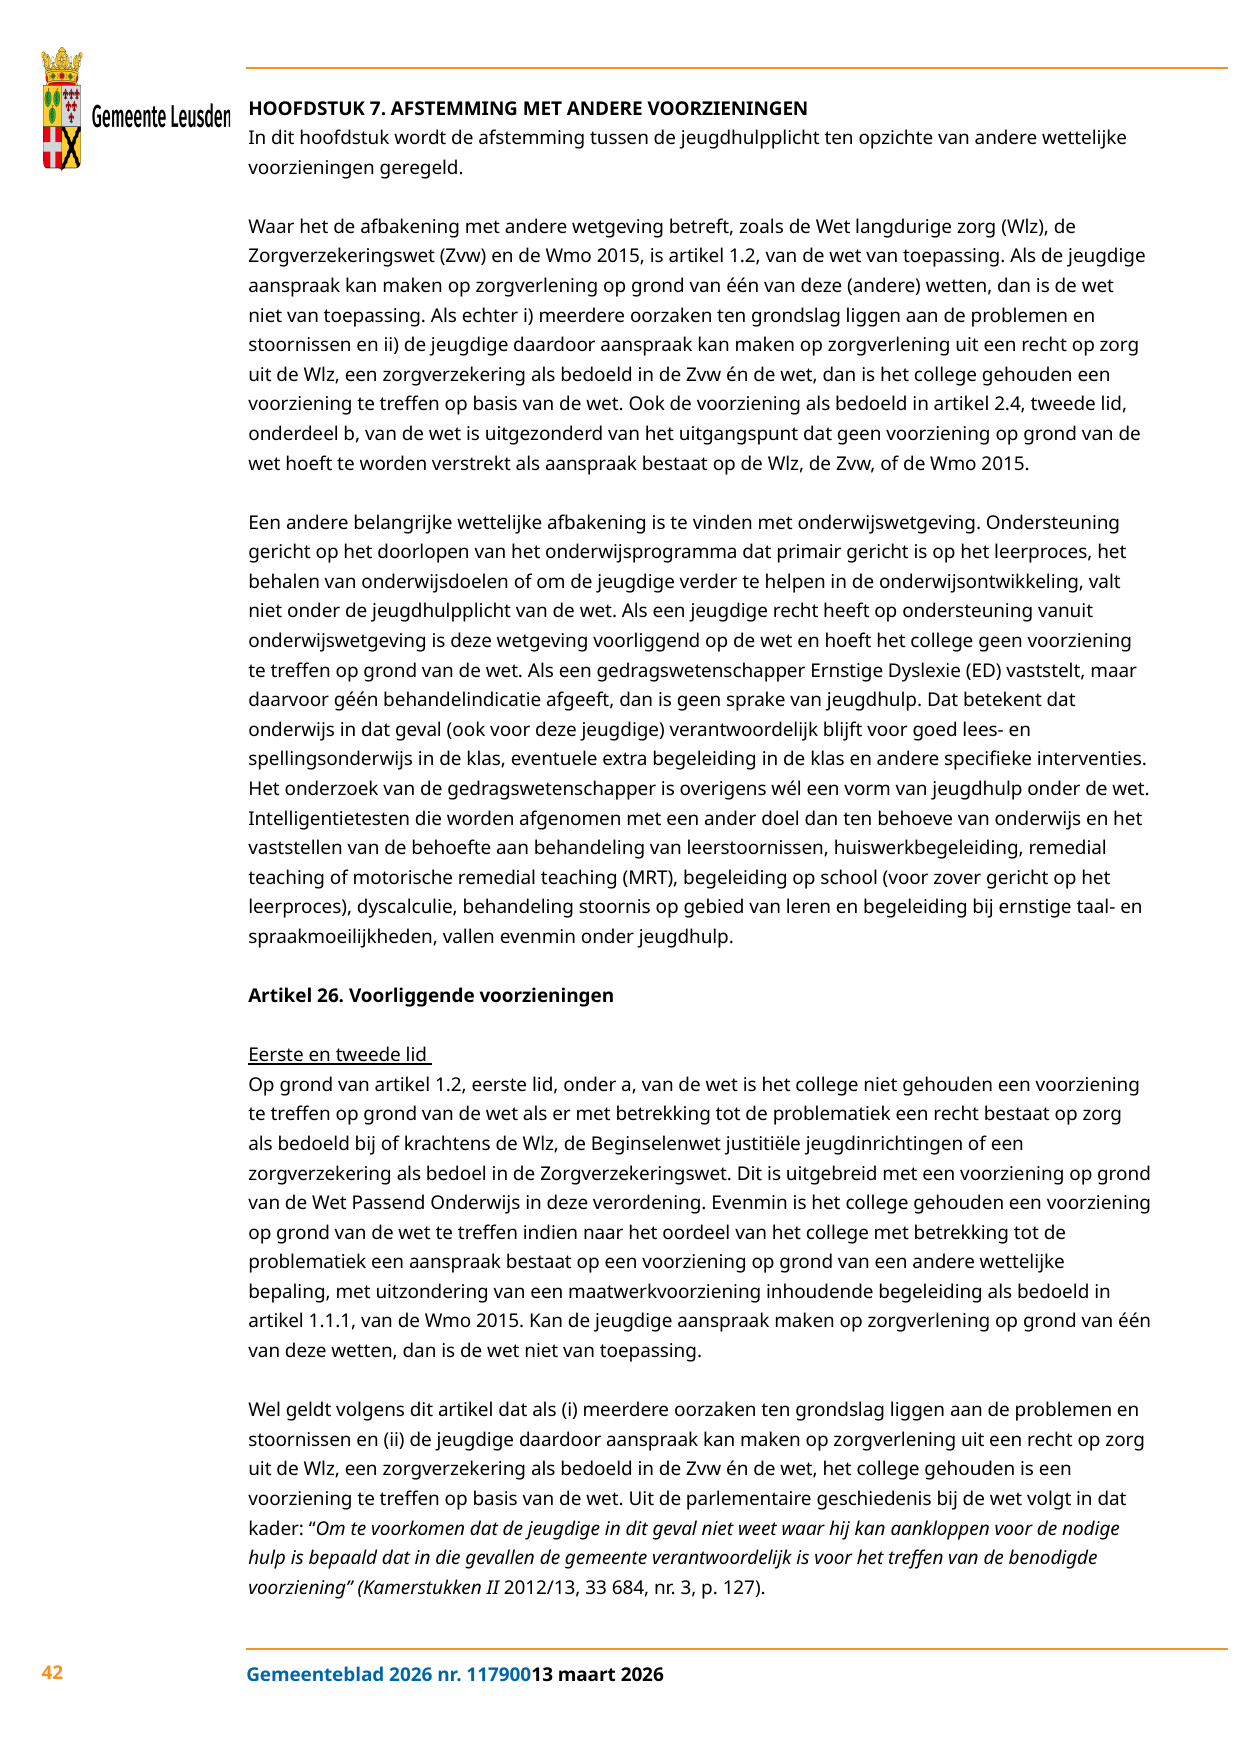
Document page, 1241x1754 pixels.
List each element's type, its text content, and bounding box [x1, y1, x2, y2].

picture [41, 47, 231, 172]
text Een andere belangrijke wettelijke afbakening is te vinden met onderwijswetgeving. Ondersteuning gericht op het doorlopen van het onderwijsprogramma dat primair gericht is op het leerproces, het behalen van onderwijsdoelen of om de jeugdige verder te helpen in de onderwijsontwikkeling, valt niet onder de jeugdhulpplicht van de wet. Als een jeugdige recht heeft op ondersteuning vanuit onderwijswetgeving is deze wetgeving voorliggend op de wet en hoeft het college geen voorziening te treffen op grond van de wet. Als een gedragswetenschapper Ernstige Dyslexie (ED) vaststelt, maar daarvoor géén behandelindicatie afgeeft, dan is geen sprake van jeugdhulp. Dat betekent dat onderwijs in dat geval (ook voor deze jeugdige) verantwoordelijk blijft voor goed lees- en spellingsonderwijs in de klas, eventuele extra begeleiding in de klas en andere specifieke interventies. Het onderzoek van de gedragswetenschapper is overigens wél een vorm van jeugdhulp onder de wet. Intelligentietesten die worden afgenomen met een ander doel dan ten behoeve van onderwijs en het vaststellen van de behoefte aan behandeling van leerstoornissen, huiswerkbegeleiding, remedial teaching of motorische remedial teaching (MRT), begeleiding op school (voor zover gericht op het leerproces), dyscalculie, behandeling stoornis op gebied van leren en begeleiding bij ernstige taal- en spraakmoeilijkheden, vallen evenmin onder jeugdhulp. [248, 509, 1152, 949]
text Wel geldt volgens dit artikel dat als (i) meerdere oorzaken ten grondslag liggen aan de problemen en stoornissen en (ii) de jeugdige daardoor aanspraak kan maken op zorgverlening uit een recht op zorg uit de Wlz, een zorgverzekering als bedoeld in de Zvw én de wet, het college gehouden is een voorziening te treffen op basis van de wet. Uit de parlementaire geschiedenis bij de wet volgt in dat kader: “Om te voorkomen dat de jeugdige in dit geval niet weet waar hij kan aankloppen voor de nodige hulp is bepaald dat in die gevallen de gemeente verantwoordelijk is voor het treffen van de benodigde voorziening” (Kamerstukken II 2012/13, 33 684, nr. 3, p. 127). [248, 1396, 1152, 1600]
text Op grond van artikel 1.2, eerste lid, onder a, van de wet is het college niet gehouden een voorziening te treffen op grond van de wet als er met betrekking tot de problematiek een recht bestaat op zorg als bedoeld bij of krachtens de Wlz, de Beginselenwet justitiële jeugdinrichtingen of een zorgverzekering als bedoel in de Zorgverzekeringswet. Dit is uitgebreid met een voorziening op grond van de Wet Passend Onderwijs in deze verordening. Evenmin is het college gehouden een voorziening op grond van de wet te treffen indien naar het oordeel van het college met betrekking tot de problematiek een aanspraak bestaat op een voorziening op grond van een andere wettelijke bepaling, met uitzondering van een maatwerkvoorziening inhoudende begeleiding als bedoeld in artikel 1.1.1, van de Wmo 2015. Kan de jeugdige aanspraak maken op zorgverlening op grond van één van deze wetten, dan is de wet niet van toepassing. [248, 1071, 1152, 1363]
text Waar het de afbakening met andere wetgeving betreft, zoals de Wet langdurige zorg (Wlz), de Zorgverzekeringswet (Zvw) en de Wmo 2015, is artikel 1.2, van de wet van toepassing. Als de jeugdige aanspraak kan maken op zorgverlening op grond van één van deze (andere) wetten, dan is de wet niet van toepassing. Als echter i) meerdere oorzaken ten grondslag liggen aan de problemen en stoornissen en ii) de jeugdige daardoor aanspraak kan maken op zorgverlening uit een recht op zorg uit de Wlz, een zorgverzekering als bedoeld in de Zvw én de wet, dan is het college gehouden een voorziening te treffen op basis van de wet. Ook de voorziening als bedoeld in artikel 2.4, tweede lid, onderdeel b, van de wet is uitgezonderd van het uitgangspunt dat geen voorziening op grond van de wet hoeft te worden verstrekt als aanspraak bestaat op de Wlz, de Zvw, of de Wmo 2015. [248, 213, 1152, 476]
text In dit hoofdstuk wordt de afstemming tussen de jeugdhulpplicht ten opzichte van andere wettelijke voorzieningen geregeld. [248, 124, 1152, 180]
text HOOFDSTUK 7. AFSTEMMING MET ANDERE VOORZIENINGEN [248, 95, 1152, 121]
text Eerste en tweede lid [248, 1041, 1152, 1067]
text Artikel 26. Voorliggende voorzieningen [248, 982, 1152, 1008]
